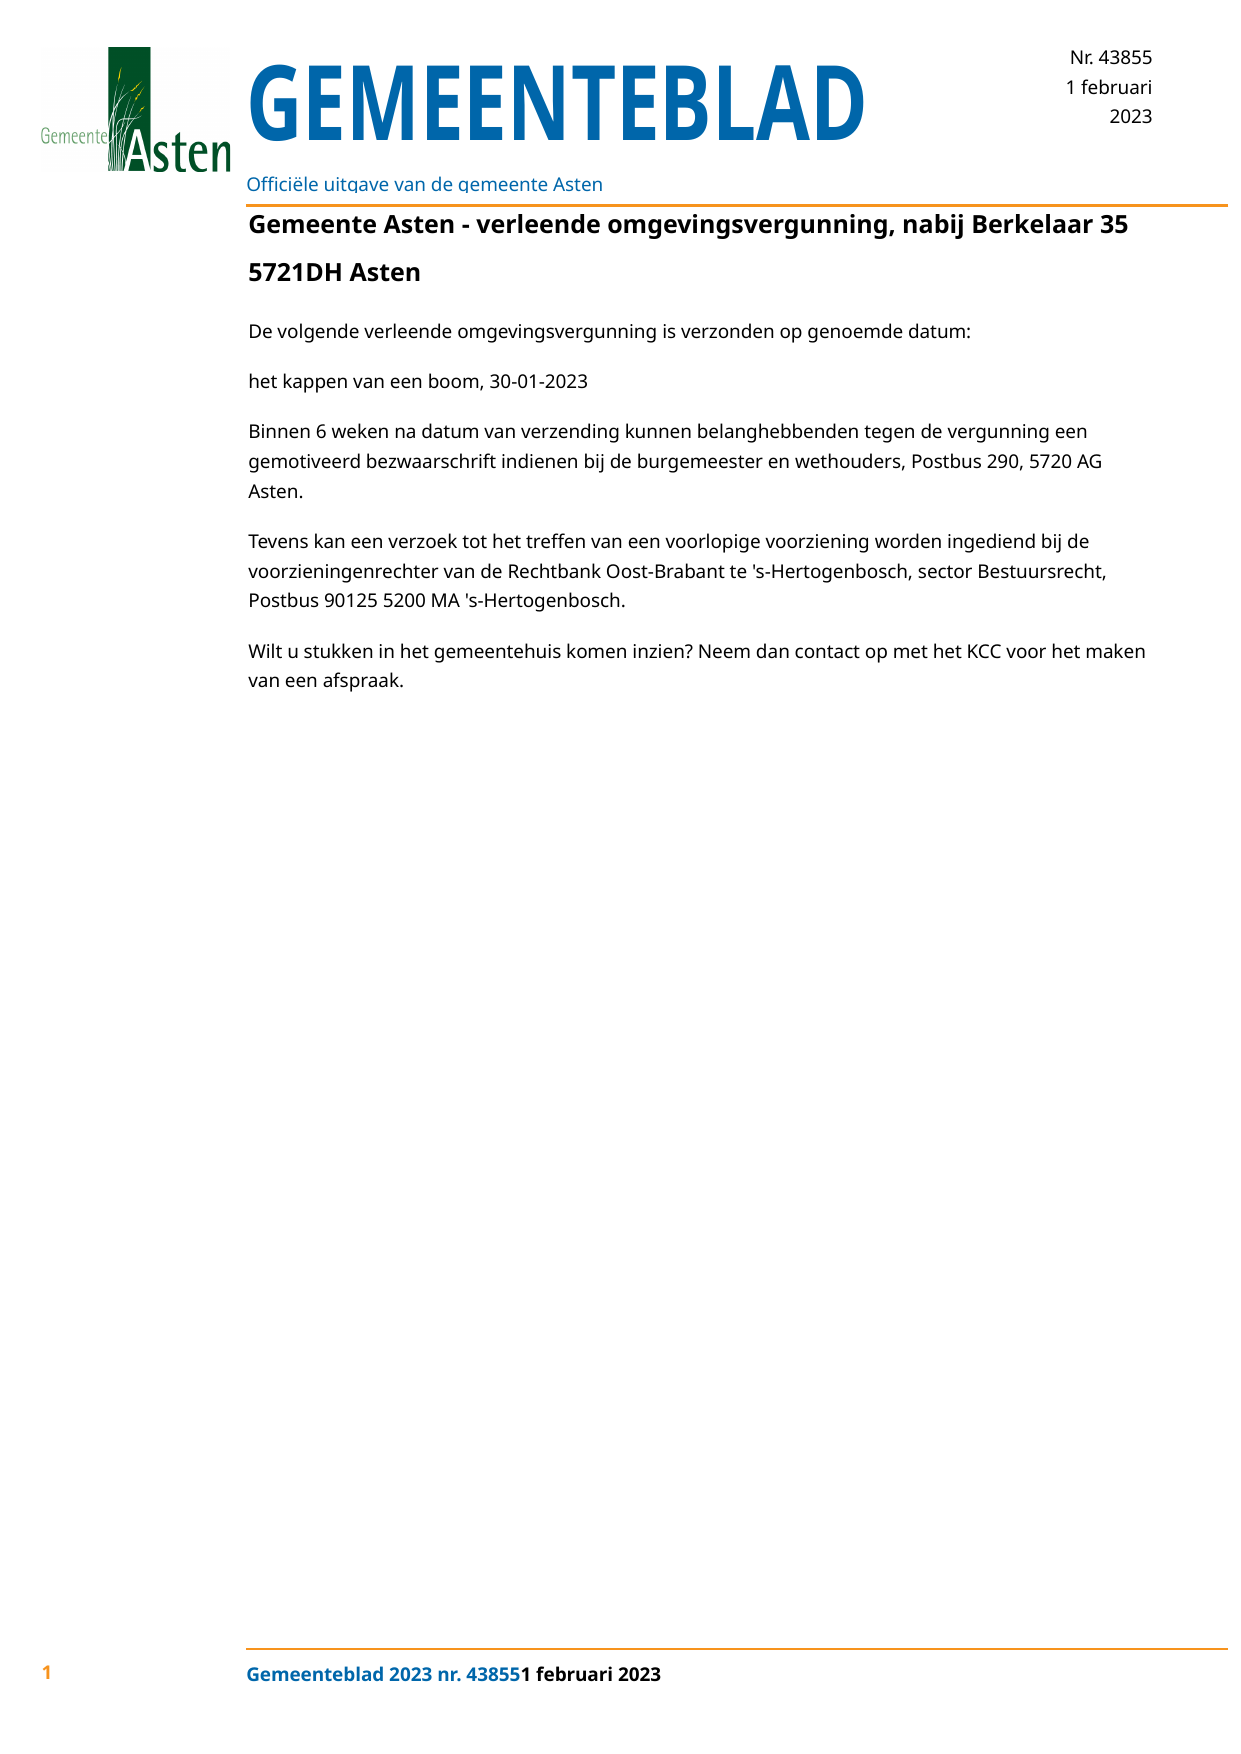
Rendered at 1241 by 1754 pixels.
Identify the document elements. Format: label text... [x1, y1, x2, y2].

text Wilt u stukken in het gemeentehuis komen inzien? Neem dan contact op met het KCC voor het maken van een afspraak. [248, 638, 1152, 693]
text Tevens kan een verzoek tot het treffen van een voorlopige voorziening worden ingediend bij de voorzieningenrechter van de Rechtbank Oost-Brabant te 's-Hertogenbosch, sector Bestuursrecht, Postbus 90125 5200 MA 's-Hertogenbosch. [248, 528, 1152, 613]
picture [41, 47, 231, 172]
text het kappen van een boom, 30-01-2023 [248, 368, 1152, 394]
text De volgende verleende omgevingsvergunning is verzonden op genoemde datum: [248, 318, 1152, 344]
text Binnen 6 weken na datum van verzending kunnen belanghebbenden tegen de vergunning een gemotiveerd bezwaarschrift indienen bij de burgemeester en wethouders, Postbus 290, 5720 AG Asten. [248, 419, 1152, 504]
text Gemeente Asten - verleende omgevingsvergunning, nabij Berkelaar 35 5721DH Asten [248, 207, 1152, 288]
